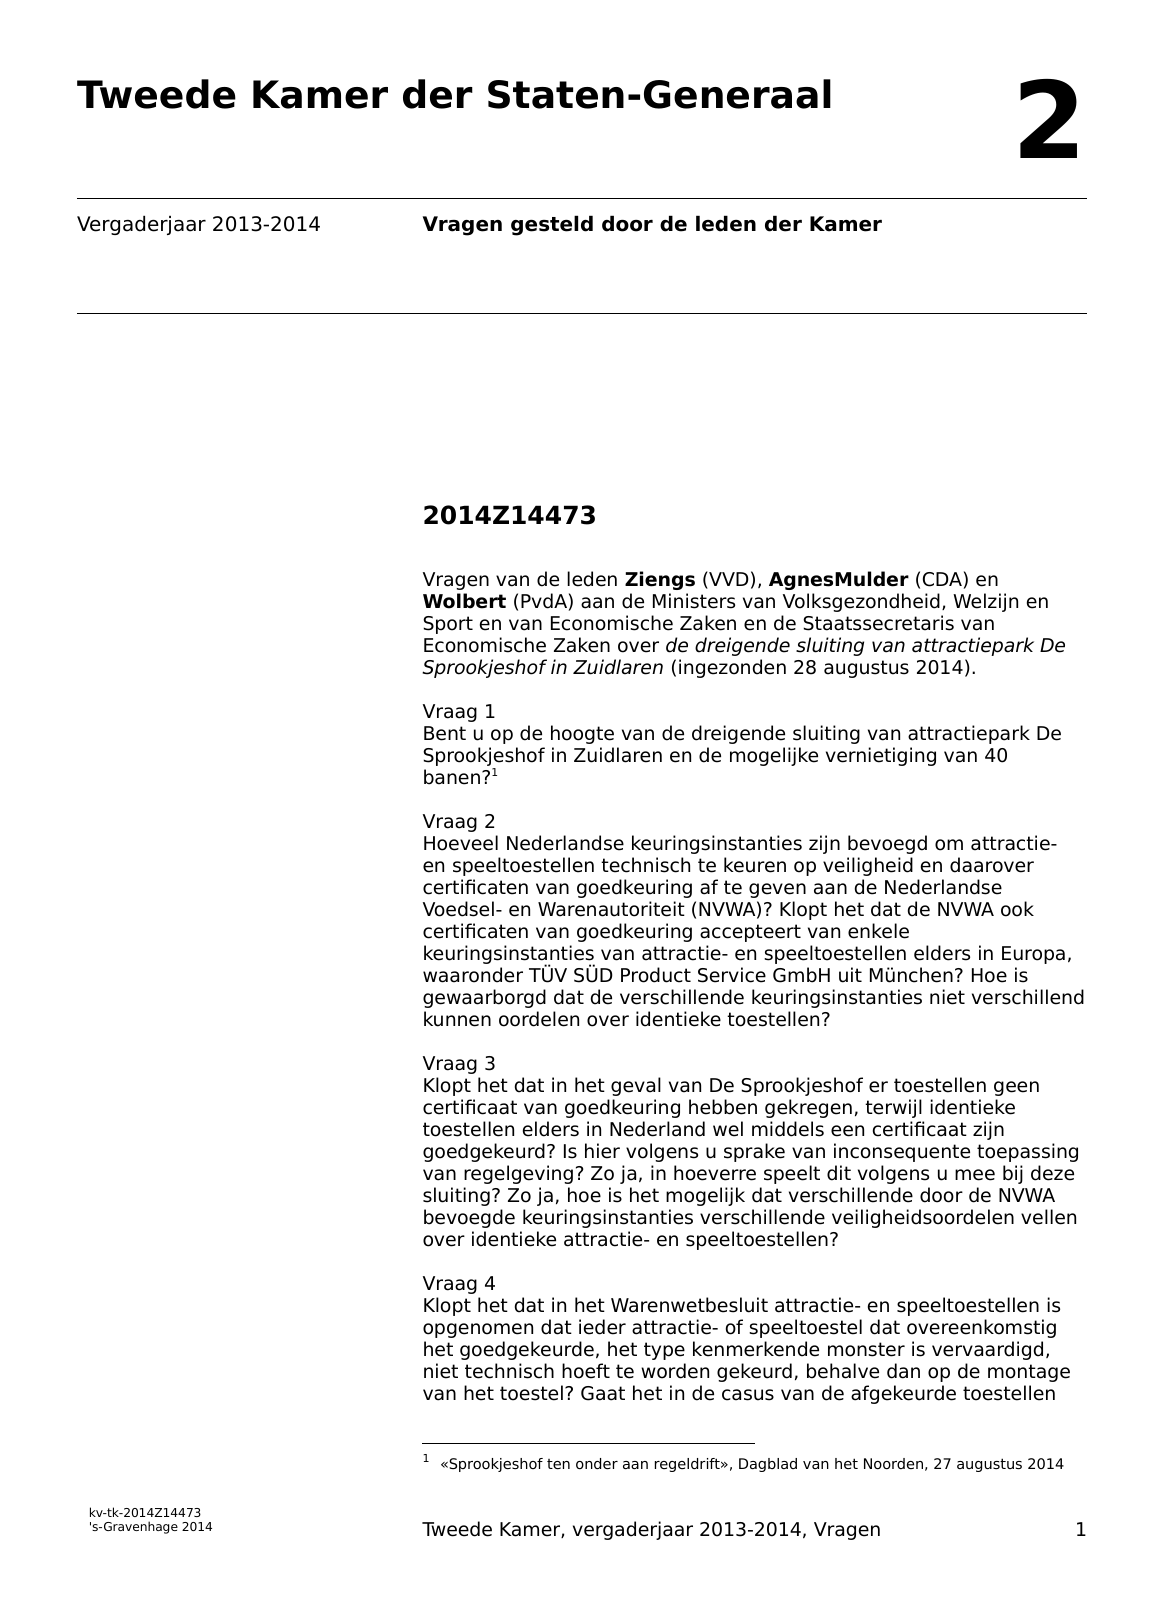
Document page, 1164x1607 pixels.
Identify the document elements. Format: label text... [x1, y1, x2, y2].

text Vraag 4 [422, 1273, 1087, 1295]
text Klopt het dat in het geval van De Sprookjeshof er toestellen geen certificaat van goedkeuring hebben gekregen, terwijl identieke toestellen elders in Nederland wel middels een certificaat zijn goedgekeurd? Is hier volgens u sprake van inconsequente toepassing van regelgeving? Zo ja, in hoeverre speelt dit volgens u mee bij deze sluiting? Zo ja, hoe is het mogelijk dat verschillende door de NVWA bevoegde keuringsinstanties verschillende veiligheidsoordelen vellen over identieke attractie- en speeltoestellen? [422, 1075, 1087, 1251]
text kv-tk-2014Z14473 [88, 1506, 323, 1520]
text 's-Gravenhage 2014 [88, 1520, 323, 1534]
text Hoeveel Nederlandse keuringsinstanties zijn bevoegd om attractie- en speeltoestellen technisch te keuren op veiligheid en daarover certificaten van goedkeuring af te geven aan de Nederlandse Voedsel- en Warenautoriteit (NVWA)? Klopt het dat de NVWA ook certificaten van goedkeuring accepteert van enkele keuringsinstanties van attractie- en speeltoestellen elders in Europa, waaronder TÜV SÜD Product Service GmbH uit München? Hoe is gewaarborgd dat de verschillende keuringsinstanties niet verschillend kunnen oordelen over identieke toestellen? [422, 833, 1087, 1031]
text Vraag 2 [422, 811, 1087, 833]
table_cell Vergaderjaar 2013-2014 [77, 199, 422, 313]
text Bent u op de hoogte van de dreigende sluiting van attractiepark De Sprookjeshof in Zuidlaren en de mogelijke vernietiging van 40 banen? [422, 723, 1087, 789]
text 2014Z14473 [422, 501, 1087, 531]
text Vragen van de leden Ziengs (VVD), AgnesMulder (CDA) en Wolbert (PvdA) aan de Ministers van Volksgezondheid, Welzijn en Sport en van Economische Zaken en de Staatssecretaris van Economische Zaken over de dreigende sluiting van attractiepark De Sprookjeshof in Zuidlaren (ingezonden 28 augustus 2014). [422, 569, 1087, 679]
text Klopt het dat in het Warenwetbesluit attractie- en speeltoestellen is opgenomen dat ieder attractie- of speeltoestel dat overeenkomstig het goedgekeurde, het type kenmerkende monster is vervaardigd, niet technisch hoeft te worden gekeurd, behalve dan op de montage van het toestel? Gaat het in de casus van de afgekeurde toestellen [422, 1295, 1087, 1405]
text Vraag 3 [422, 1053, 1087, 1075]
table_cell Vragen gesteld door de leden der Kamer [422, 199, 1087, 313]
text Vraag 1 [422, 701, 1087, 723]
table_header 2 [886, 59, 1087, 198]
text «Sprookjeshof ten onder aan regeldrift», Dagblad van het Noorden, 27 augustus 2014 [422, 1452, 1087, 1474]
table_header Tweede Kamer der Staten-Generaal [77, 59, 886, 198]
